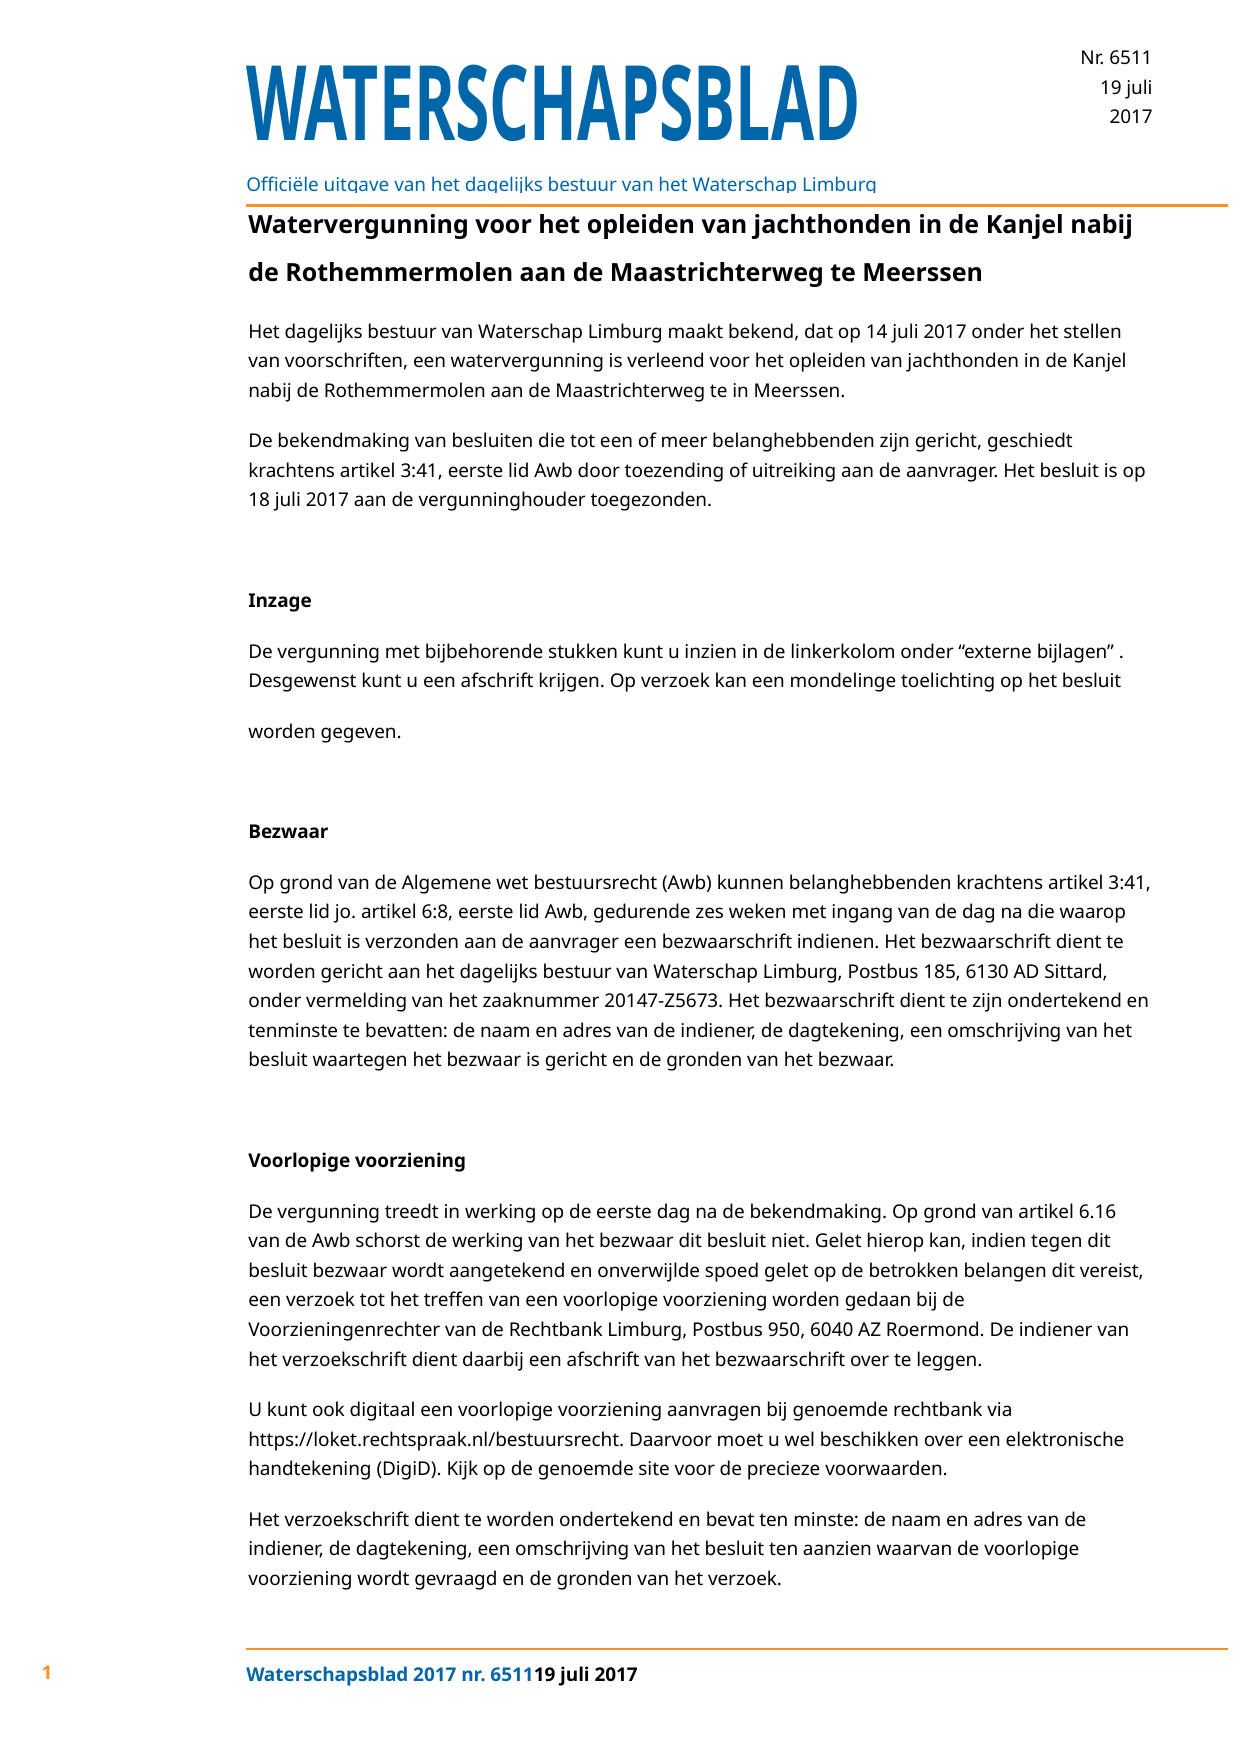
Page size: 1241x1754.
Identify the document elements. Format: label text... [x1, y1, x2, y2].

text Voorlopige voorziening [248, 1147, 1152, 1173]
text De vergunning treedt in werking op de eerste dag na de bekendmaking. Op grond van artikel 6.16 van de Awb schorst de werking van het bezwaar dit besluit niet. Gelet hierop kan, indien tegen dit besluit bezwaar wordt aangetekend en onverwijlde spoed gelet op de betrokken belangen dit vereist, een verzoek tot het treffen van een voorlopige voorziening worden gedaan bij de Voorzieningenrechter van de Rechtbank Limburg, Postbus 950, 6040 AZ Roermond. De indiener van het verzoekschrift dient daarbij een afschrift van het bezwaarschrift over te leggen. [248, 1198, 1152, 1372]
text worden gegeven. [248, 718, 1152, 744]
text U kunt ook digitaal een voorlopige voorziening aanvragen bij genoemde rechtbank via https://loket.rechtspraak.nl/bestuursrecht. Daarvoor moet u wel beschikken over een elektronische handtekening (DigiD). Kijk op de genoemde site voor de precieze voorwaarden. [248, 1396, 1152, 1481]
picture [41, 47, 231, 172]
text Inzage [248, 587, 1152, 613]
text Het verzoekschrift dient te worden ondertekend en bevat ten minste: de naam en adres van de indiener, de dagtekening, een omschrijving van het besluit ten aanzien waarvan de voorlopige voorziening wordt gevraagd en de gronden van het verzoek. [248, 1506, 1152, 1591]
text Watervergunning voor het opleiden van jachthonden in de Kanjel nabij de Rothemmermolen aan de Maastrichterweg te Meerssen [248, 207, 1152, 288]
text Op grond van de Algemene wet bestuursrecht (Awb) kunnen belanghebbenden krachtens artikel 3:41, eerste lid jo. artikel 6:8, eerste lid Awb, gedurende zes weken met ingang van de dag na die waarop het besluit is verzonden aan de aanvrager een bezwaarschrift indienen. Het bezwaarschrift dient te worden gericht aan het dagelijks bestuur van Waterschap Limburg, Postbus 185, 6130 AD Sittard, onder vermelding van het zaaknummer 20147-Z5673. Het bezwaarschrift dient te zijn ondertekend en tenminste te bevatten: de naam en adres van de indiener, de dagtekening, een omschrijving van het besluit waartegen het bezwaar is gericht en de gronden van het bezwaar. [248, 869, 1152, 1072]
text Het dagelijks bestuur van Waterschap Limburg maakt bekend, dat op 14 juli 2017 onder het stellen van voorschriften, een watervergunning is verleend voor het opleiden van jachthonden in de Kanjel nabij de Rothemmermolen aan de Maastrichterweg te in Meerssen. [248, 318, 1152, 403]
text Bezwaar [248, 819, 1152, 844]
text De vergunning met bijbehorende stukken kunt u inzien in de linkerkolom onder “externe bijlagen” . Desgewenst kunt u een afschrift krijgen. Op verzoek kan een mondelinge toelichting op het besluit [248, 638, 1152, 693]
text De bekendmaking van besluiten die tot een of meer belanghebbenden zijn gericht, geschiedt krachtens artikel 3:41, eerste lid Awb door toezending of uitreiking aan de aanvrager. Het besluit is op 18 juli 2017 aan de vergunninghouder toegezonden. [248, 427, 1152, 512]
